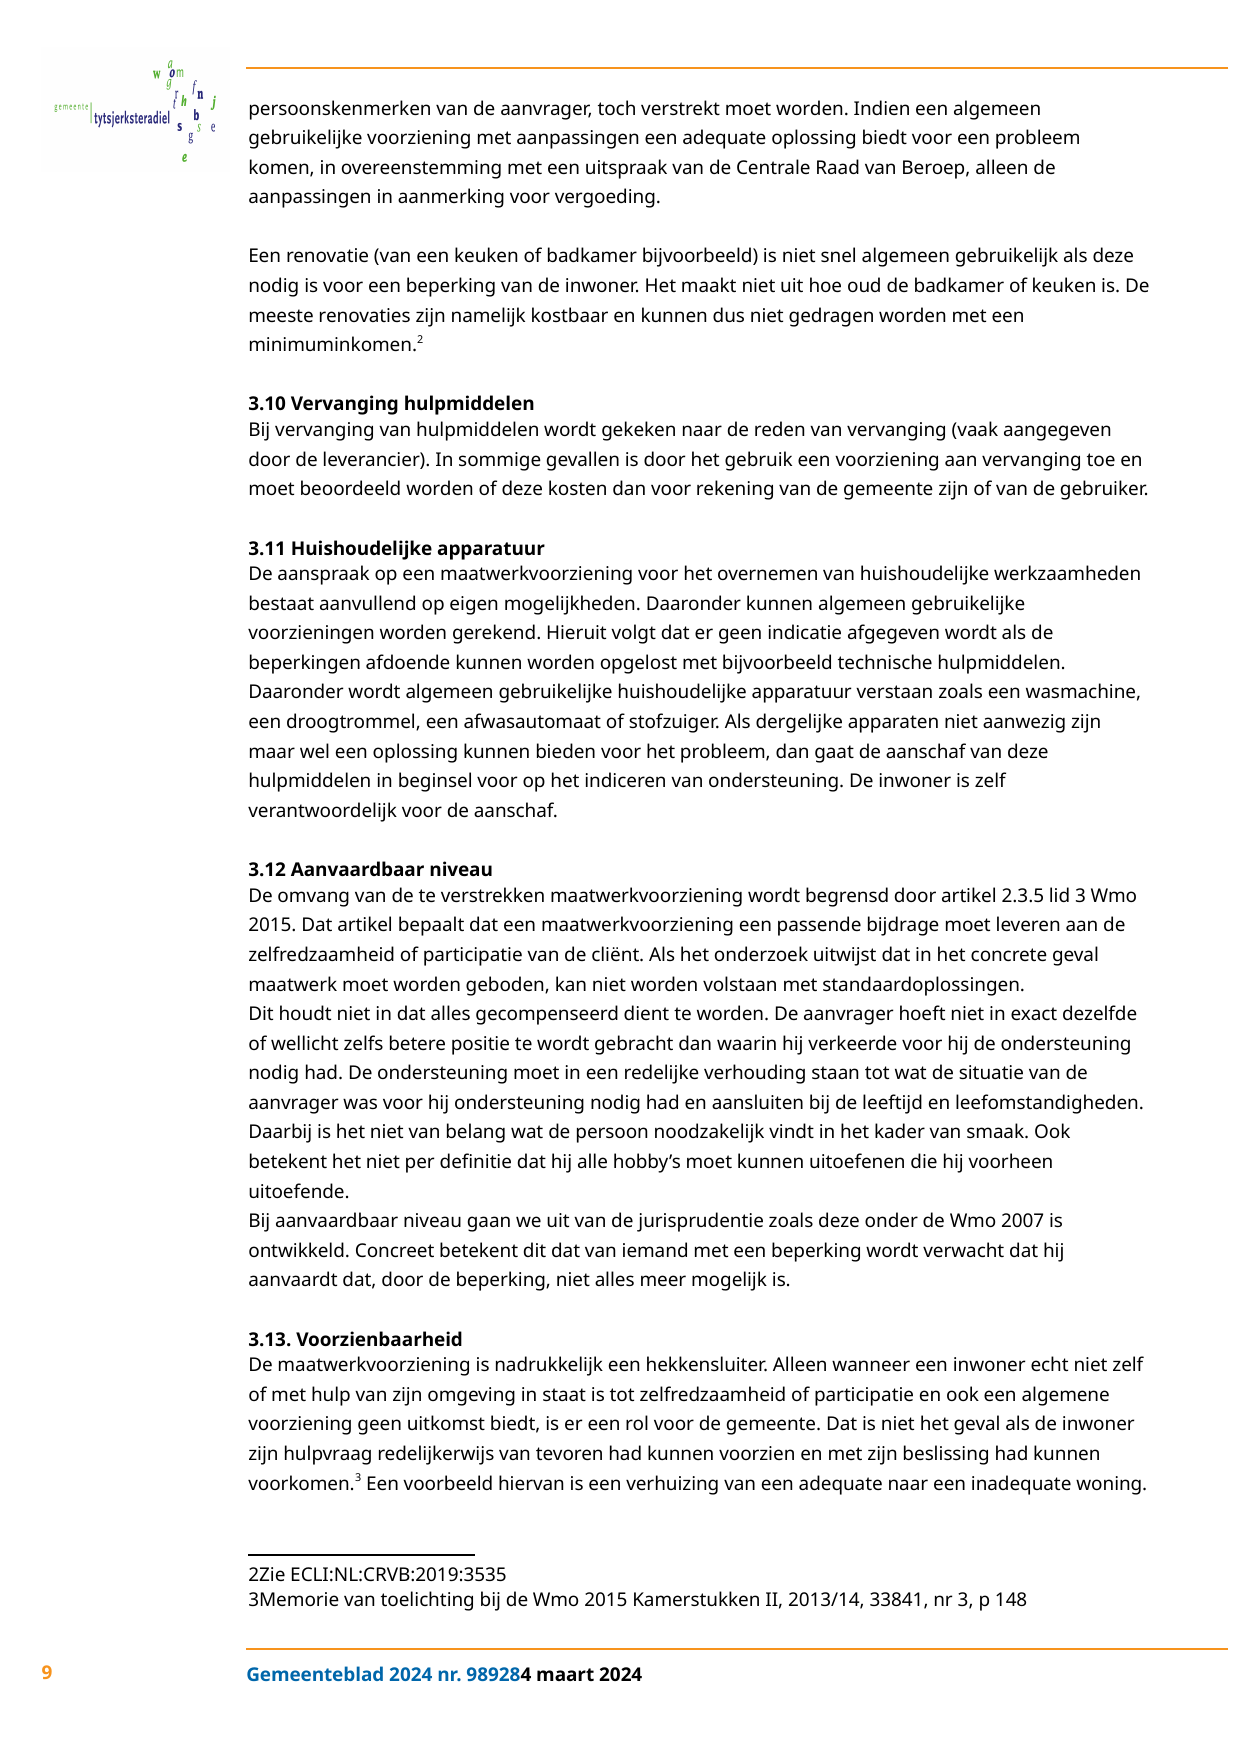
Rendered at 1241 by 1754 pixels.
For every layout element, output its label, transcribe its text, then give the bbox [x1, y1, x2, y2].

text Een renovatie (van een keuken of badkamer bijvoorbeeld) is niet snel algemeen gebruikelijk als deze nodig is voor een beperking van de inwoner. Het maakt niet uit hoe oud de badkamer of keuken is. De meeste renovaties zijn namelijk kostbaar en kunnen dus niet gedragen worden met een minimuminkomen. [248, 243, 1152, 357]
text Zie ECLI:NL:CRVB:2019:3535 [248, 1561, 1152, 1586]
text Daarbij is het niet van belang wat de persoon noodzakelijk vindt in het kader van smaak. Ook betekent het niet per definitie dat hij alle hobby’s moet kunnen uitoefenen die hij voorheen uitoefende. [248, 1119, 1152, 1203]
text De omvang van de te verstrekken maatwerkvoorziening wordt begrensd door artikel 2.3.5 lid 3 Wmo 2015. Dat artikel bepaalt dat een maatwerkvoorziening een passende bijdrage moet leveren aan de zelfredzaamheid of participatie van de cliënt. Als het onderzoek uitwijst dat in het concrete geval maatwerk moet worden geboden, kan niet worden volstaan met standaardoplossingen. [248, 882, 1152, 996]
text 3.13. Voorzienbaarheid [248, 1326, 1152, 1351]
text De maatwerkvoorziening is nadrukkelijk een hekkensluiter. Alleen wanneer een inwoner echt niet zelf of met hulp van zijn omgeving in staat is tot zelfredzaamheid of participatie en ook een algemene voorziening geen uitkomst biedt, is er een rol voor de gemeente. Dat is niet het geval als de inwoner zijn hulpvraag redelijkerwijs van tevoren had kunnen voorzien en met zijn beslissing had kunnen voorkomen. Een voorbeeld hiervan is een verhuizing van een adequate naar een inadequate woning. [248, 1351, 1152, 1496]
text persoonskenmerken van de aanvrager, toch verstrekt moet worden. Indien een algemeen gebruikelijke voorziening met aanpassingen een adequate oplossing biedt voor een probleem komen, in overeenstemming met een uitspraak van de Centrale Raad van Beroep, alleen de aanpassingen in aanmerking voor vergoeding. [248, 95, 1152, 209]
text 3.10 Vervanging hulpmiddelen [248, 391, 1152, 416]
picture [41, 47, 231, 172]
text 3.11 Huishoudelijke apparatuur [248, 535, 1152, 560]
text Memorie van toelichting bij de Wmo 2015 Kamerstukken II, 2013/14, 33841, nr 3, p 148 [248, 1586, 1152, 1612]
text 3.12 Aanvaardbaar niveau [248, 856, 1152, 882]
text De aanspraak op een maatwerkvoorziening voor het overnemen van huishoudelijke werkzaamheden bestaat aanvullend op eigen mogelijkheden. Daaronder kunnen algemeen gebruikelijke voorzieningen worden gerekend. Hieruit volgt dat er geen indicatie afgegeven wordt als de beperkingen afdoende kunnen worden opgelost met bijvoorbeeld technische hulpmiddelen. Daaronder wordt algemeen gebruikelijke huishoudelijke apparatuur verstaan zoals een wasmachine, een droogtrommel, een afwasautomaat of stofzuiger. Als dergelijke apparaten niet aanwezig zijn maar wel een oplossing kunnen bieden voor het probleem, dan gaat de aanschaf van deze hulpmiddelen in beginsel voor op het indiceren van ondersteuning. De inwoner is zelf verantwoordelijk voor de aanschaf. [248, 560, 1152, 823]
text Dit houdt niet in dat alles gecompenseerd dient te worden. De aanvrager hoeft niet in exact dezelfde of wellicht zelfs betere positie te wordt gebracht dan waarin hij verkeerde voor hij de ondersteuning nodig had. De ondersteuning moet in een redelijke verhouding staan tot wat de situatie van de aanvrager was voor hij ondersteuning nodig had en aansluiten bij de leeftijd en leefomstandigheden. [248, 1000, 1152, 1115]
text Bij aanvaardbaar niveau gaan we uit van de jurisprudentie zoals deze onder de Wmo 2007 is ontwikkeld. Concreet betekent dit dat van iemand met een beperking wordt verwacht dat hij aanvaardt dat, door de beperking, niet alles meer mogelijk is. [248, 1207, 1152, 1292]
text Bij vervanging van hulpmiddelen wordt gekeken naar de reden van vervanging (vaak aangegeven door de leverancier). In sommige gevallen is door het gebruik een voorziening aan vervanging toe en moet beoordeeld worden of deze kosten dan voor rekening van de gemeente zijn of van de gebruiker. [248, 416, 1152, 501]
